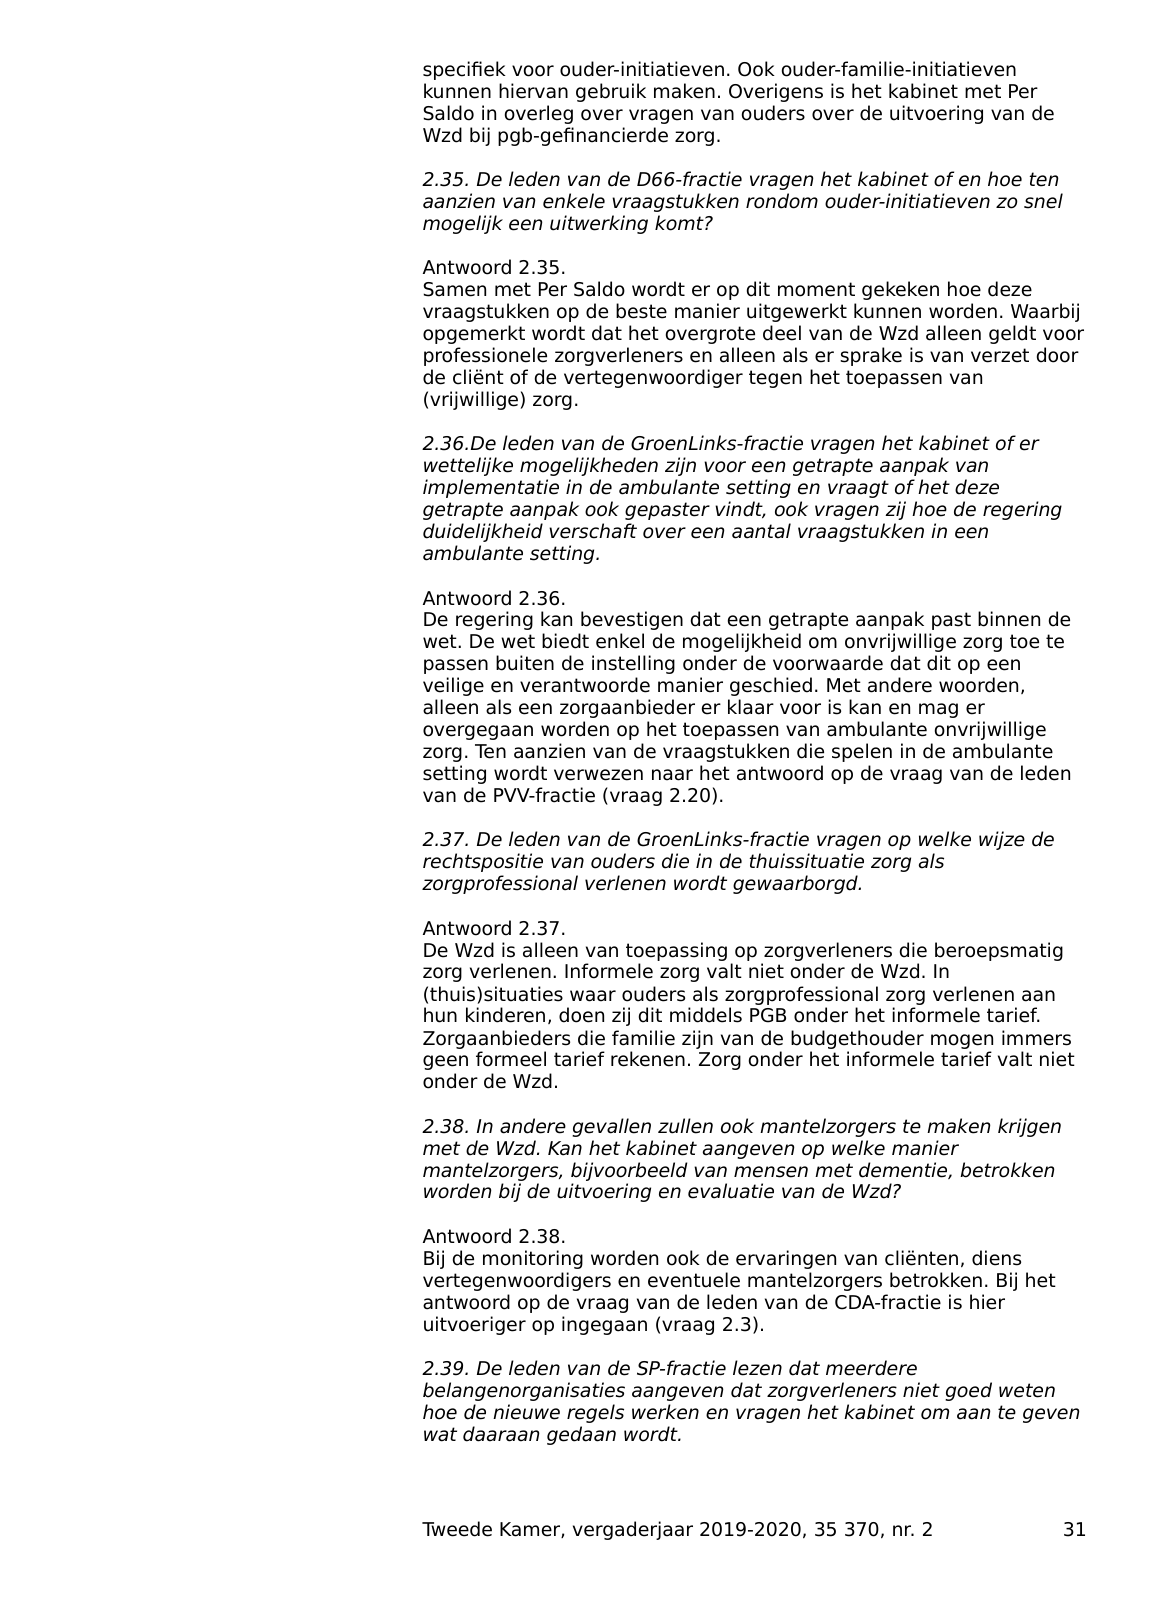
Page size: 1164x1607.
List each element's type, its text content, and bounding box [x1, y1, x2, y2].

text De Wzd is alleen van toepassing op zorgverleners die beroepsmatig zorg verlenen. Informele zorg valt niet onder de Wzd. In (thuis)situaties waar ouders als zorgprofessional zorg verlenen aan hun kinderen, doen zij dit middels PGB onder het informele tarief. Zorgaanbieders die familie zijn van de budgethouder mogen immers geen formeel tarief rekenen. Zorg onder het informele tarief valt niet onder de Wzd. [422, 939, 1087, 1093]
text Antwoord 2.37. [422, 917, 1087, 939]
text specifiek voor ouder-initiatieven. Ook ouder-familie-initiatieven kunnen hiervan gebruik maken. Overigens is het kabinet met Per Saldo in overleg over vragen van ouders over de uitvoering van de Wzd bij pgb-gefinancierde zorg. [422, 59, 1087, 147]
text 2.35. De leden van de D66-fractie vragen het kabinet of en hoe ten aanzien van enkele vraagstukken rondom ouder-initiatieven zo snel mogelijk een uitwerking komt? [422, 169, 1087, 235]
text 2.39. De leden van de SP-fractie lezen dat meerdere belangenorganisaties aangeven dat zorgverleners niet goed weten hoe de nieuwe regels werken en vragen het kabinet om aan te geven wat daaraan gedaan wordt. [422, 1358, 1087, 1446]
text Bij de monitoring worden ook de ervaringen van cliënten, diens vertegenwoordigers en eventuele mantelzorgers betrokken. Bij het antwoord op de vraag van de leden van de CDA-fractie is hier uitvoeriger op ingegaan (vraag 2.3). [422, 1248, 1087, 1336]
text 2.37. De leden van de GroenLinks-fractie vragen op welke wijze de rechtspositie van ouders die in de thuissituatie zorg als zorgprofessional verlenen wordt gewaarborgd. [422, 829, 1087, 895]
text Samen met Per Saldo wordt er op dit moment gekeken hoe deze vraagstukken op de beste manier uitgewerkt kunnen worden. Waarbij opgemerkt wordt dat het overgrote deel van de Wzd alleen geldt voor professionele zorgverleners en alleen als er sprake is van verzet door de cliënt of de vertegenwoordiger tegen het toepassen van (vrijwillige) zorg. [422, 279, 1087, 411]
text Antwoord 2.38. [422, 1226, 1087, 1248]
text De regering kan bevestigen dat een getrapte aanpak past binnen de wet. De wet biedt enkel de mogelijkheid om onvrijwillige zorg toe te passen buiten de instelling onder de voorwaarde dat dit op een veilige en verantwoorde manier geschied. Met andere woorden, alleen als een zorgaanbieder er klaar voor is kan en mag er overgegaan worden op het toepassen van ambulante onvrijwillige zorg. Ten aanzien van de vraagstukken die spelen in de ambulante setting wordt verwezen naar het antwoord op de vraag van de leden van de PVV-fractie (vraag 2.20). [422, 609, 1087, 807]
text Antwoord 2.35. [422, 257, 1087, 279]
text Antwoord 2.36. [422, 587, 1087, 609]
text 2.38. In andere gevallen zullen ook mantelzorgers te maken krijgen met de Wzd. Kan het kabinet aangeven op welke manier mantelzorgers, bijvoorbeeld van mensen met dementie, betrokken worden bij de uitvoering en evaluatie van de Wzd? [422, 1116, 1087, 1203]
text 2.36.De leden van de GroenLinks-fractie vragen het kabinet of er wettelijke mogelijkheden zijn voor een getrapte aanpak van implementatie in de ambulante setting en vraagt of het deze getrapte aanpak ook gepaster vindt, ook vragen zij hoe de regering duidelijkheid verschaft over een aantal vraagstukken in een ambulante setting. [422, 433, 1087, 565]
